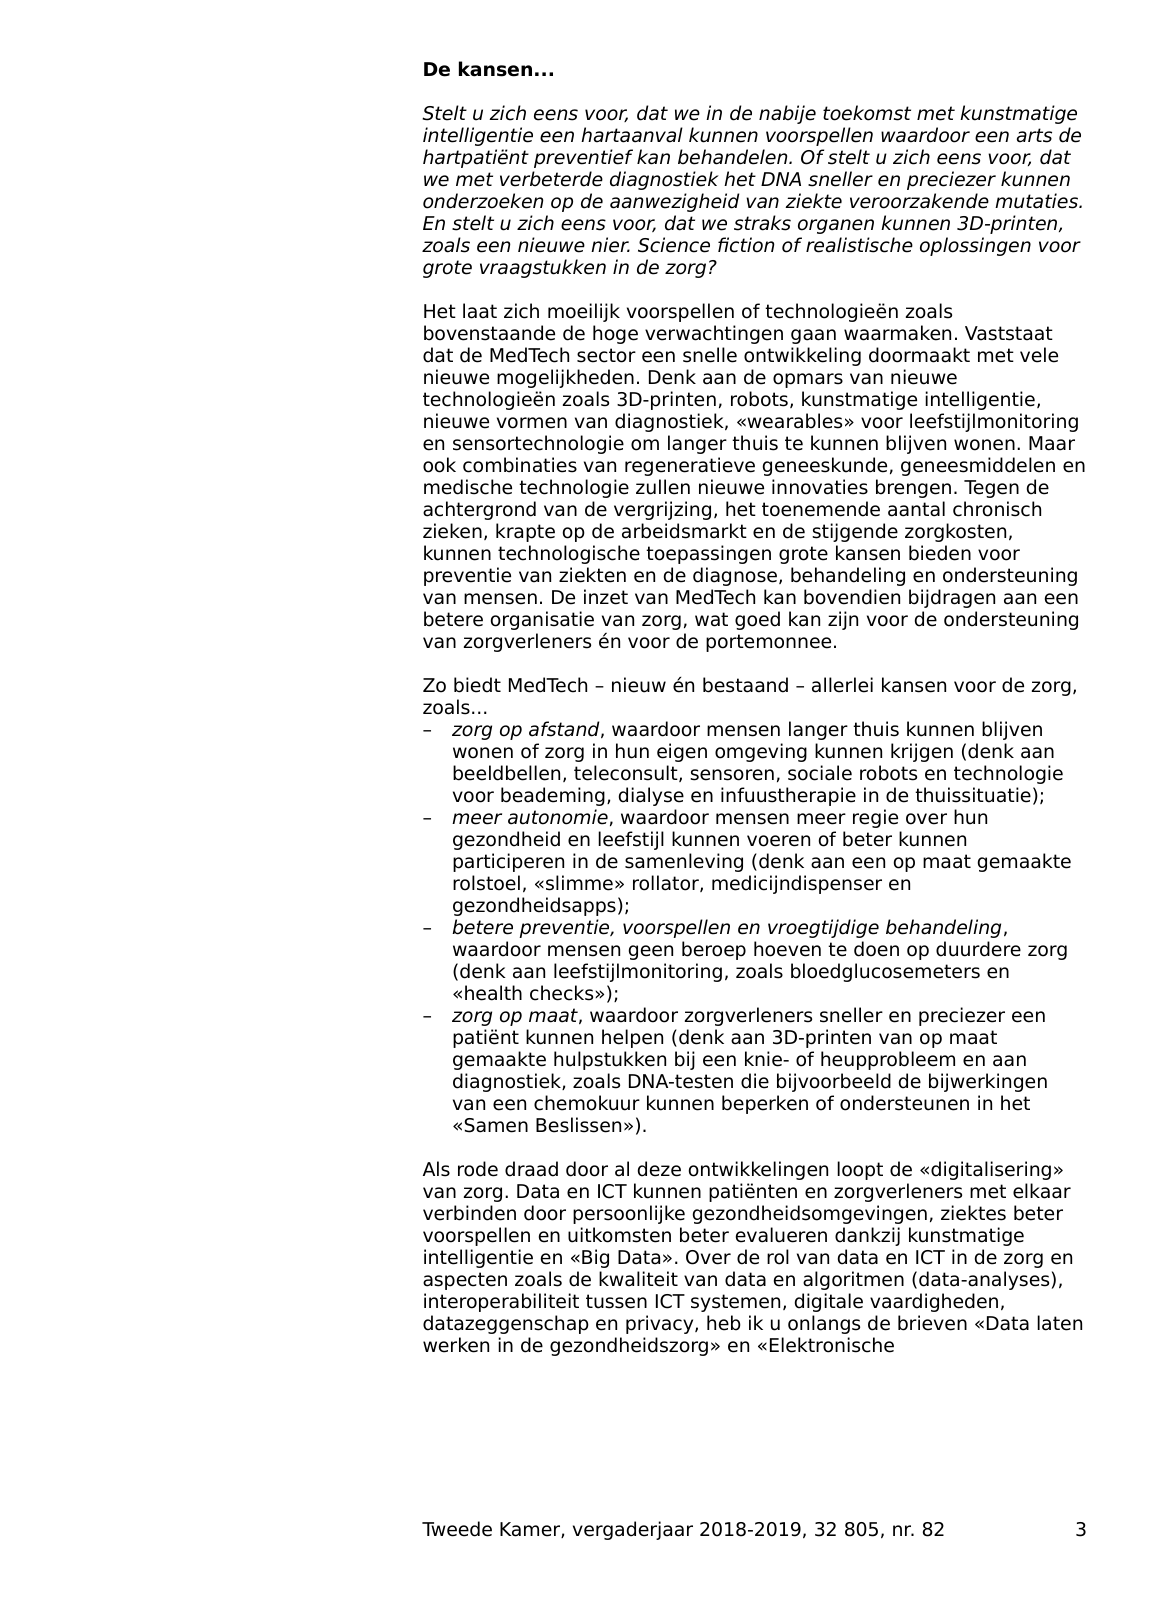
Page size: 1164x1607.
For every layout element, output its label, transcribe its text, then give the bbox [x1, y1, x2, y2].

text – zorg op afstand, waardoor mensen langer thuis kunnen blijven wonen of zorg in hun eigen omgeving kunnen krijgen (denk aan beeldbellen, teleconsult, sensoren, sociale robots en technologie voor beademing, dialyse en infuustherapie in de thuissituatie); [422, 719, 1087, 807]
text – zorg op maat, waardoor zorgverleners sneller en preciezer een patiënt kunnen helpen (denk aan 3D-printen van op maat gemaakte hulpstukken bij een knie- of heupprobleem en aan diagnostiek, zoals DNA-testen die bijvoorbeeld de bijwerkingen van een chemokuur kunnen beperken of ondersteunen in het «Samen Beslissen»). [422, 1005, 1087, 1137]
text Als rode draad door al deze ontwikkelingen loopt de «digitalisering» van zorg. Data en ICT kunnen patiënten en zorgverleners met elkaar verbinden door persoonlijke gezondheidsomgevingen, ziektes beter voorspellen en uitkomsten beter evalueren dankzij kunstmatige intelligentie en «Big Data». Over de rol van data en ICT in de zorg en aspecten zoals de kwaliteit van data en algoritmen (data-analyses), interoperabiliteit tussen ICT systemen, digitale vaardigheden, datazeggenschap en privacy, heb ik u onlangs de brieven «Data laten werken in de gezondheidszorg» en «Elektronische [422, 1159, 1087, 1401]
text – meer autonomie, waardoor mensen meer regie over hun gezondheid en leefstijl kunnen voeren of beter kunnen participeren in de samenleving (denk aan een op maat gemaakte rolstoel, «slimme» rollator, medicijndispenser en gezondheidsapps); [422, 807, 1087, 917]
text – betere preventie, voorspellen en vroegtijdige behandeling, waardoor mensen geen beroep hoeven te doen op duurdere zorg (denk aan leefstijlmonitoring, zoals bloedglucosemeters en «health checks»); [422, 917, 1087, 1005]
text Stelt u zich eens voor, dat we in de nabije toekomst met kunstmatige intelligentie een hartaanval kunnen voorspellen waardoor een arts de hartpatiënt preventief kan behandelen. Of stelt u zich eens voor, dat we met verbeterde diagnostiek het DNA sneller en preciezer kunnen onderzoeken op de aanwezigheid van ziekte veroorzakende mutaties. En stelt u zich eens voor, dat we straks organen kunnen 3D-printen, zoals een nieuwe nier. Science fiction of realistische oplossingen voor grote vraagstukken in de zorg? [422, 103, 1087, 279]
text Zo biedt MedTech – nieuw én bestaand – allerlei kansen voor de zorg, zoals... [422, 675, 1087, 719]
text Het laat zich moeilijk voorspellen of technologieën zoals bovenstaande de hoge verwachtingen gaan waarmaken. Vaststaat dat de MedTech sector een snelle ontwikkeling doormaakt met vele nieuwe mogelijkheden. Denk aan de opmars van nieuwe technologieën zoals 3D-printen, robots, kunstmatige intelligentie, nieuwe vormen van diagnostiek, «wearables» voor leefstijlmonitoring en sensortechnologie om langer thuis te kunnen blijven wonen. Maar ook combinaties van regeneratieve geneeskunde, geneesmiddelen en medische technologie zullen nieuwe innovaties brengen. Tegen de achtergrond van de vergrijzing, het toenemende aantal chronisch zieken, krapte op de arbeidsmarkt en de stijgende zorgkosten, kunnen technologische toepassingen grote kansen bieden voor preventie van ziekten en de diagnose, behandeling en ondersteuning van mensen. De inzet van MedTech kan bovendien bijdragen aan een betere organisatie van zorg, wat goed kan zijn voor de ondersteuning van zorgverleners én voor de portemonnee. [422, 301, 1087, 653]
subtitle De kansen... [422, 59, 1087, 81]
